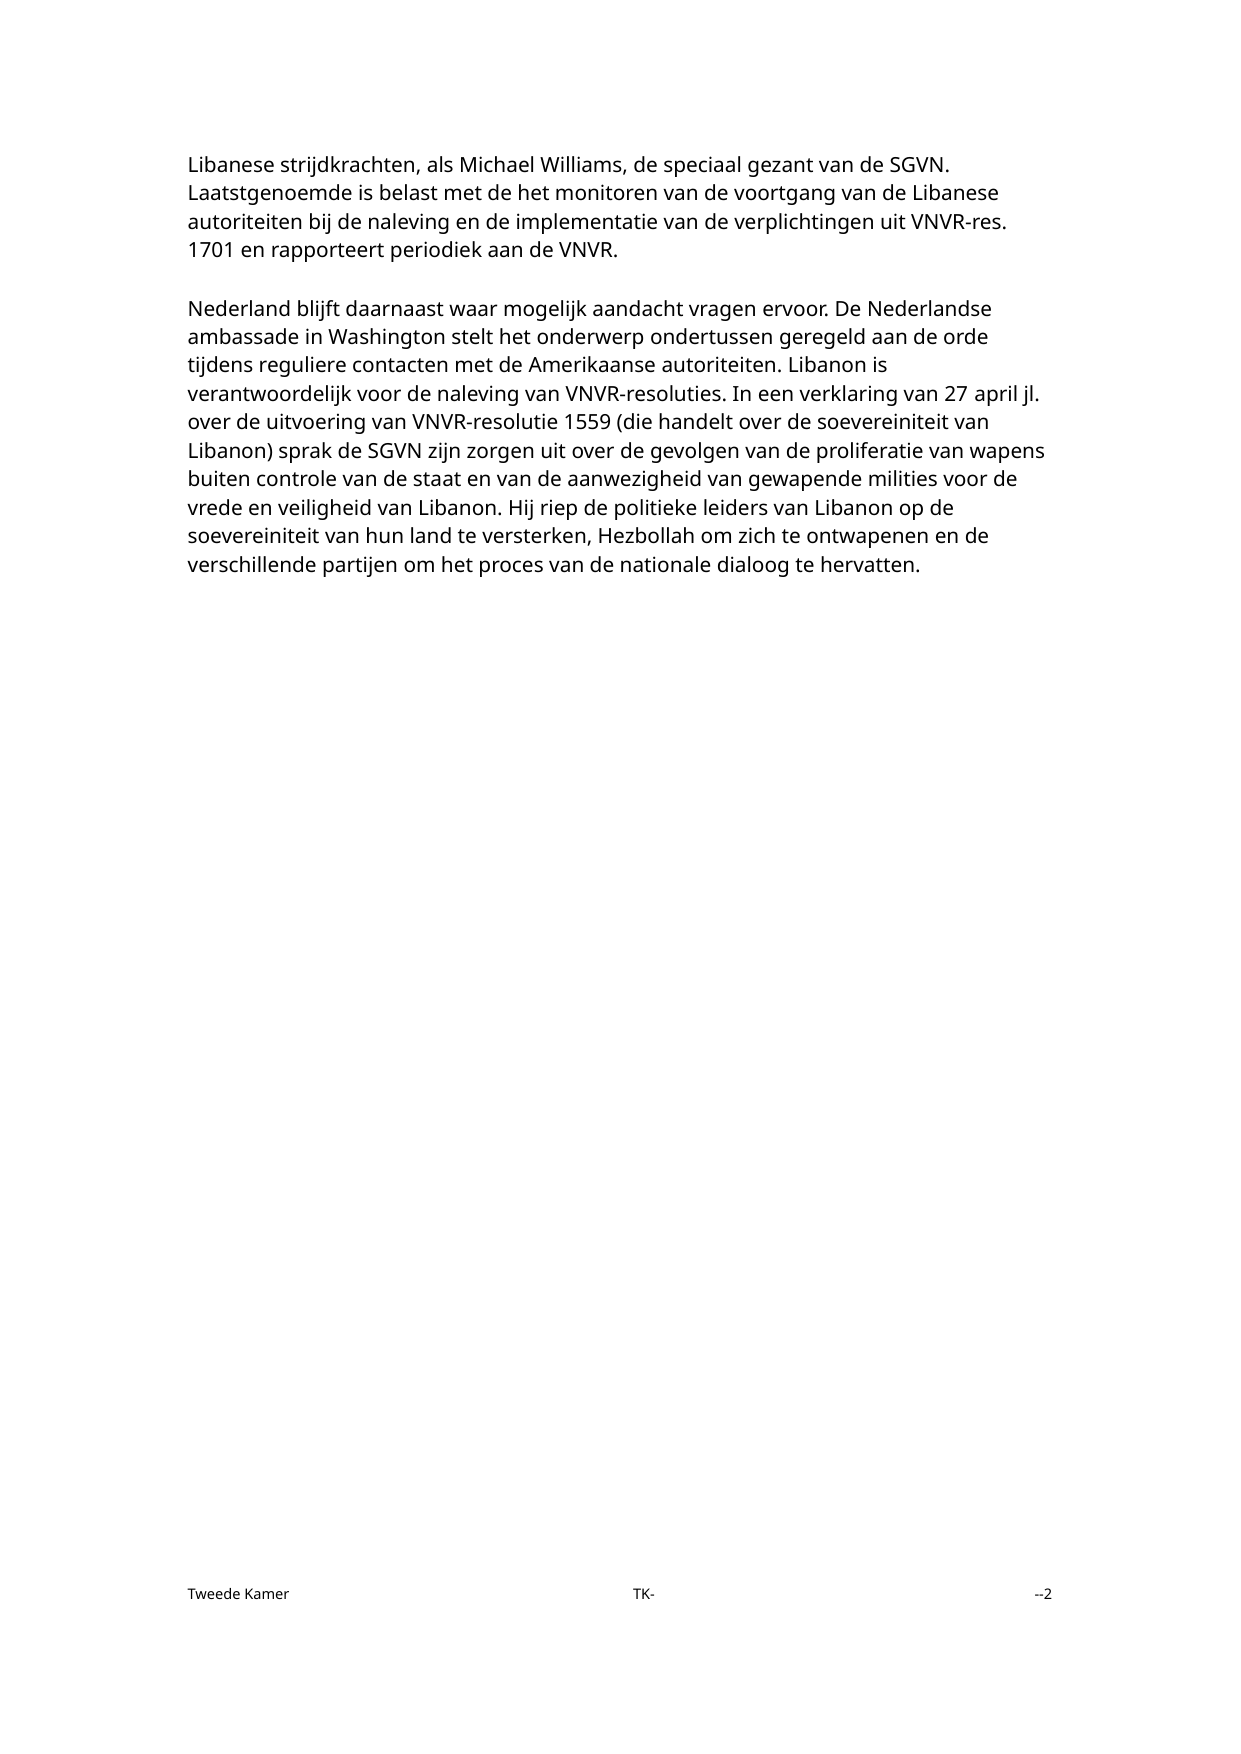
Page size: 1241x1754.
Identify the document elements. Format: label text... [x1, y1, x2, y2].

text Nederland blijft daarnaast waar mogelijk aandacht vragen ervoor. De Nederlandse ambassade in Washington stelt het onderwerp ondertussen geregeld aan de orde tijdens reguliere contacten met de Amerikaanse autoriteiten. Libanon is verantwoordelijk voor de naleving van VNVR-resoluties. In een verklaring van 27 april jl. over de uitvoering van VNVR-resolutie 1559 (die handelt over de soevereiniteit van Libanon) sprak de SGVN zijn zorgen uit over de gevolgen van de proliferatie van wapens buiten controle van de staat en van de aanwezigheid van gewapende milities voor de vrede en veiligheid van Libanon. Hij riep de politieke leiders van Libanon op de soevereiniteit van hun land te versterken, Hezbollah om zich te ontwapenen en de verschillende partijen om het proces van de nationale dialoog te hervatten. [187, 294, 1053, 578]
text Libanese strijdkrachten, als Michael Williams, de speciaal gezant van de SGVN. Laatstgenoemde is belast met de het monitoren van de voortgang van de Libanese autoriteiten bij de naleving en de implementatie van de verplichtingen uit VNVR-res. 1701 en rapporteert periodiek aan de VNVR. [187, 150, 1053, 264]
